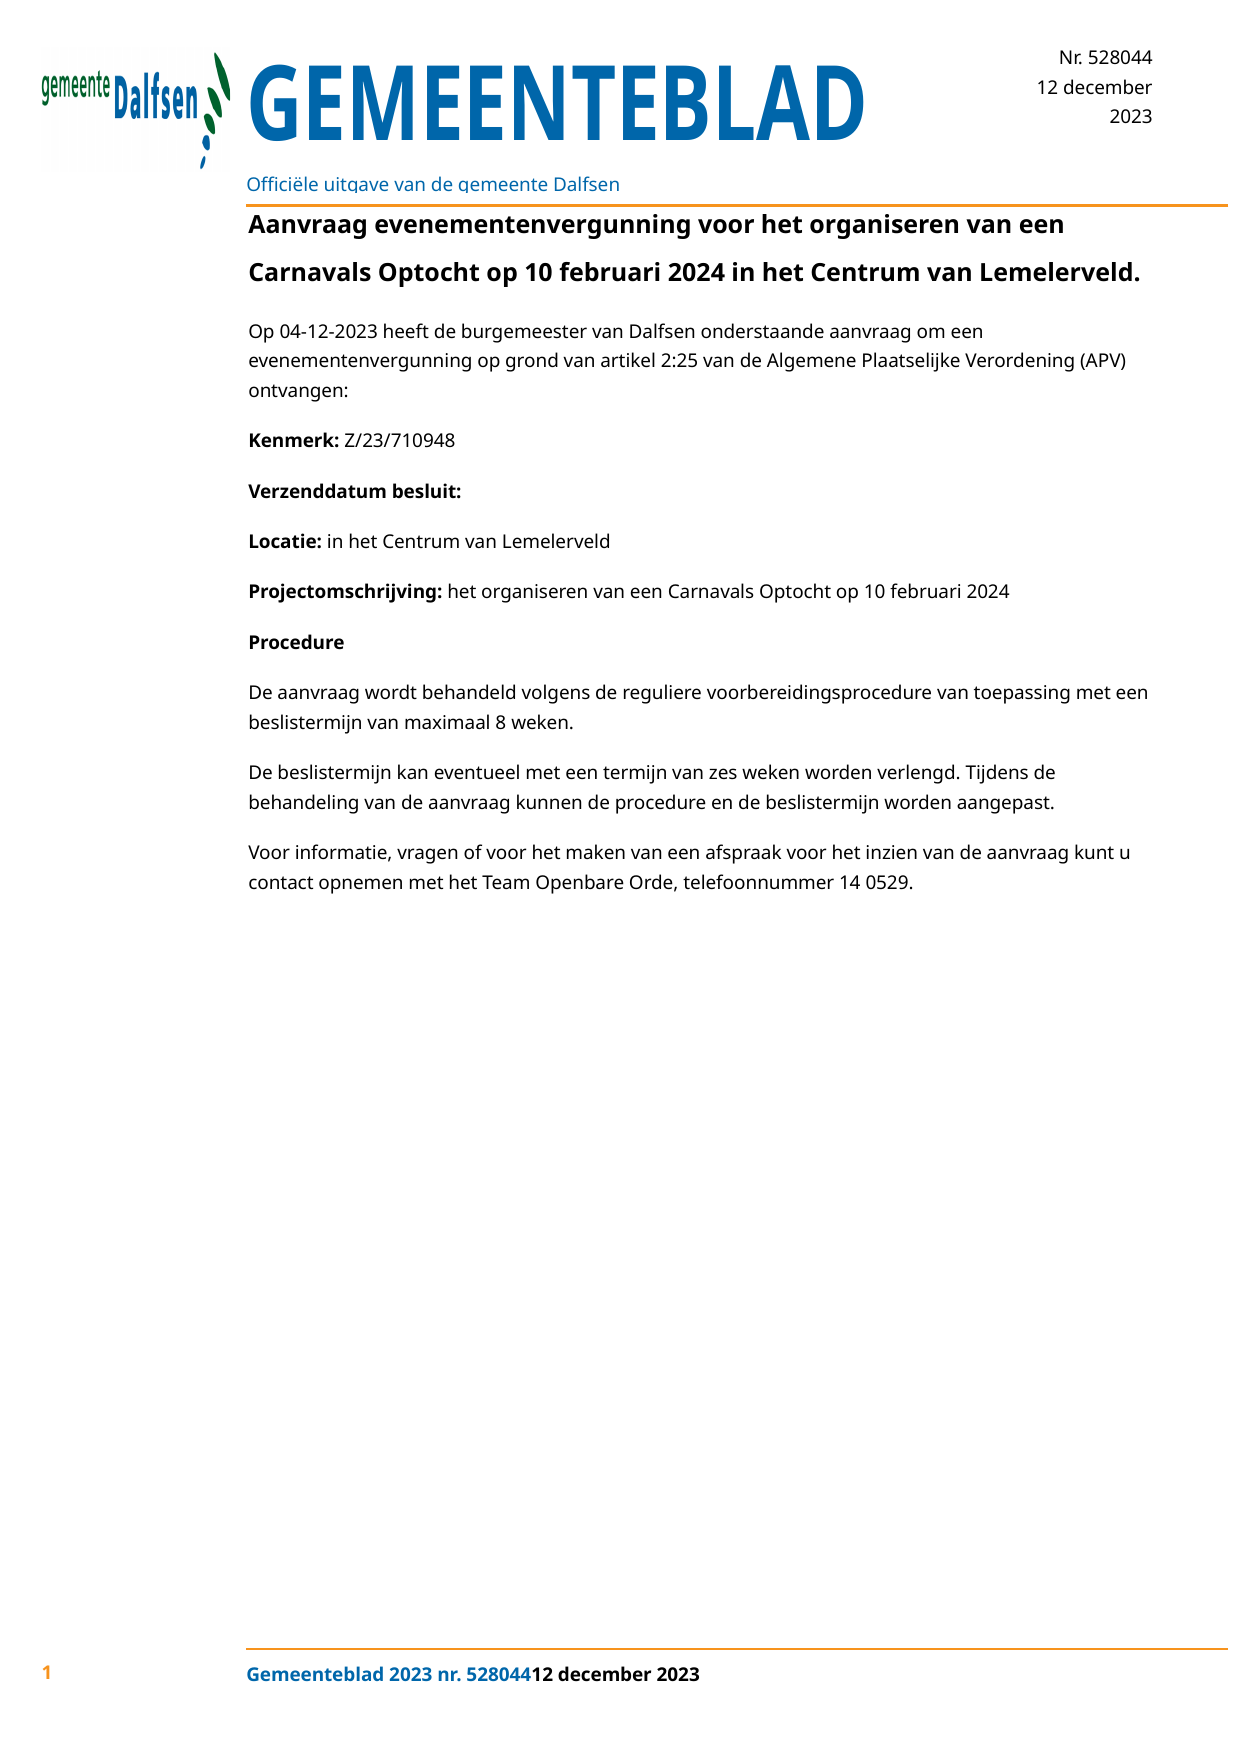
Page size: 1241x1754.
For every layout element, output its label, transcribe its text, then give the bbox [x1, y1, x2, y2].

text De aanvraag wordt behandeld volgens de reguliere voorbereidingsprocedure van toepassing met een beslistermijn van maximaal 8 weken. [248, 679, 1152, 735]
text Verzenddatum besluit: [248, 478, 1152, 504]
text Op 04-12-2023 heeft de burgemeester van Dalfsen onderstaande aanvraag om een evenementenvergunning op grond van artikel 2:25 van de Algemene Plaatselijke Verordening (APV) ontvangen: [248, 318, 1152, 403]
text De beslistermijn kan eventueel met een termijn van zes weken worden verlengd. Tijdens de behandeling van de aanvraag kunnen de procedure en de beslistermijn worden aangepast. [248, 759, 1152, 815]
text Voor informatie, vragen of voor het maken van een afspraak voor het inzien van de aanvraag kunt u contact opnemen met het Team Openbare Orde, telefoonnummer 14 0529. [248, 839, 1152, 895]
text Procedure [248, 629, 1152, 655]
picture [41, 47, 231, 172]
text Projectomschrijving: het organiseren van een Carnavals Optocht op 10 februari 2024 [248, 579, 1152, 604]
text Kenmerk: Z/23/710948 [248, 427, 1152, 453]
text Locatie: in het Centrum van Lemelerveld [248, 528, 1152, 554]
text Aanvraag evenementenvergunning voor het organiseren van een Carnavals Optocht op 10 februari 2024 in het Centrum van Lemelerveld. [248, 207, 1152, 288]
